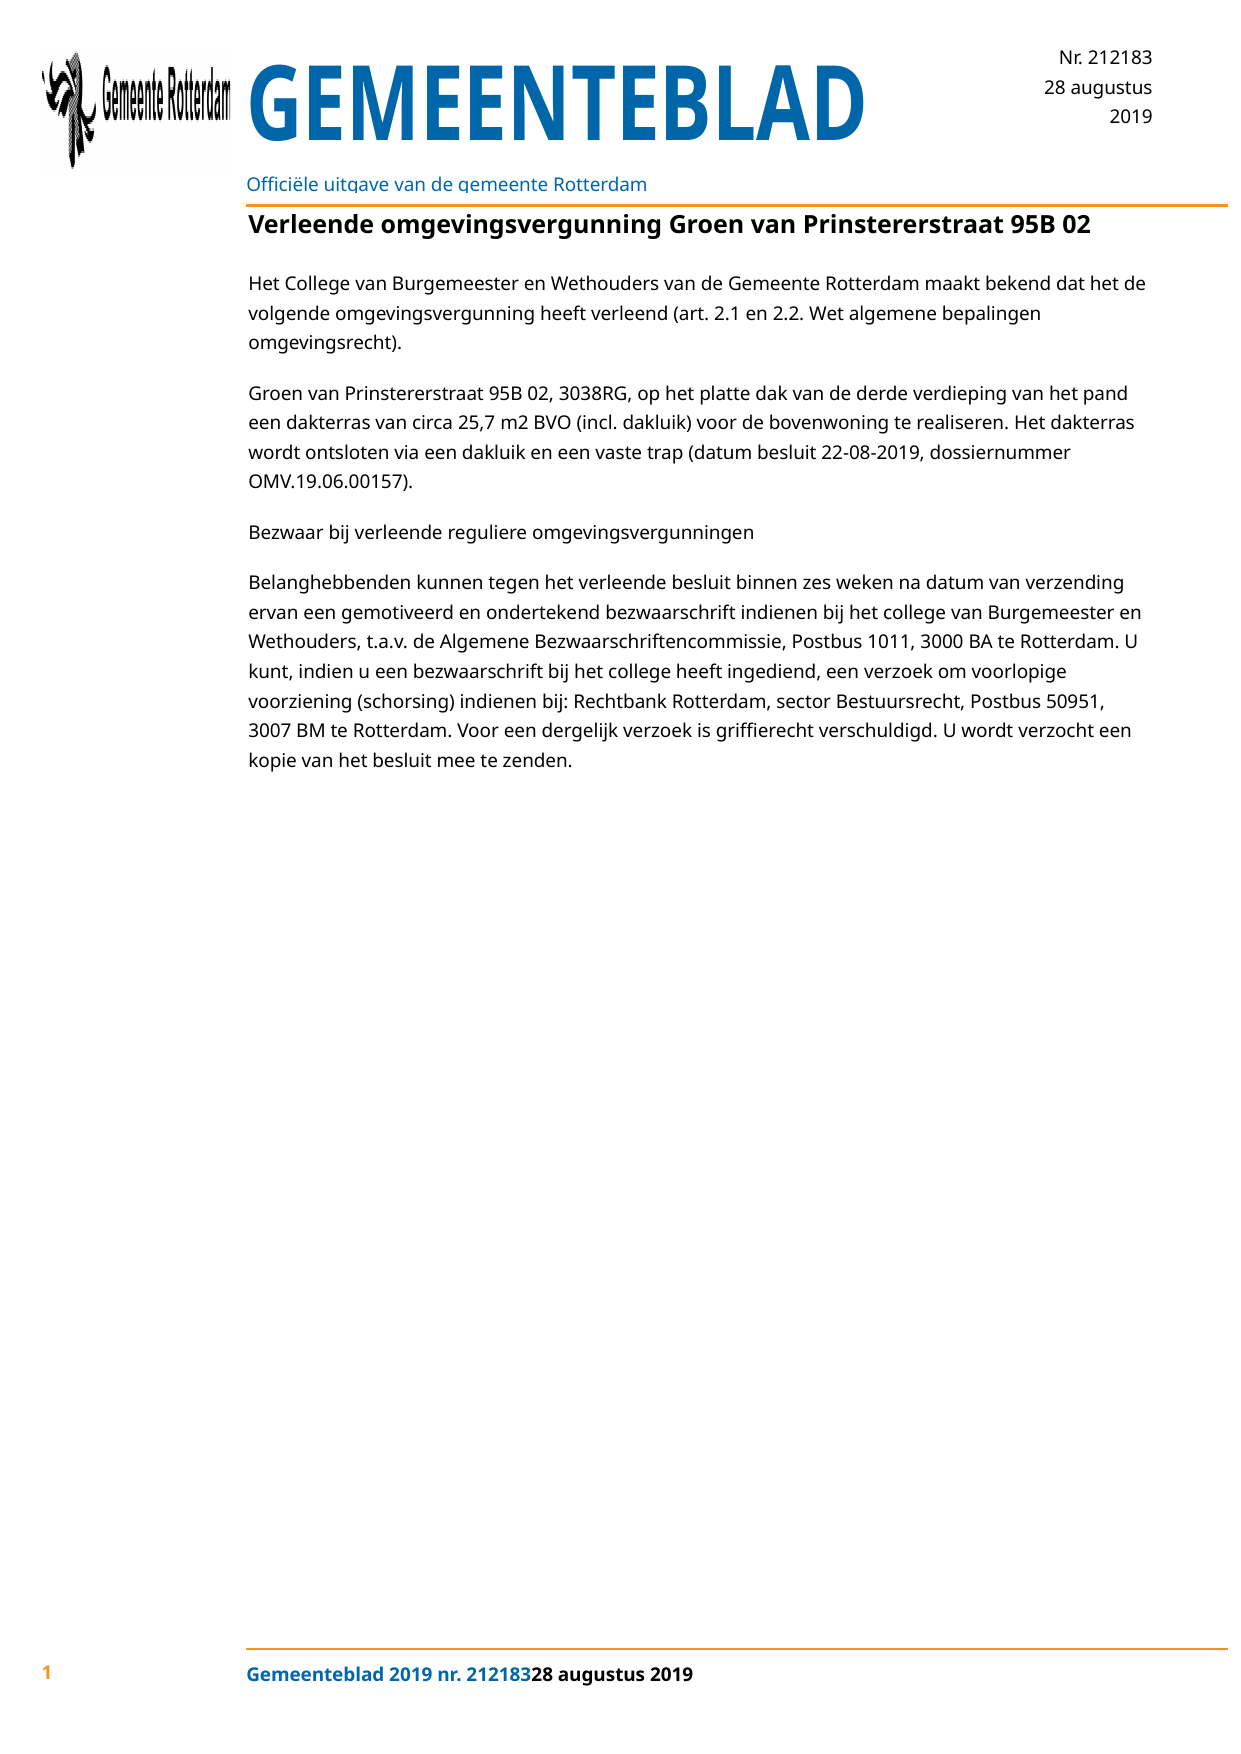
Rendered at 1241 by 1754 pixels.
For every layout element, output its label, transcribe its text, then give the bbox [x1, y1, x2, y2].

text Groen van Prinstererstraat 95B 02, 3038RG, op het platte dak van de derde verdieping van het pand een dakterras van circa 25,7 m2 BVO (incl. dakluik) voor de bovenwoning te realiseren. Het dakterras wordt ontsloten via een dakluik en een vaste trap (datum besluit 22-08-2019, dossiernummer OMV.19.06.00157). [248, 380, 1152, 494]
text Belanghebbenden kunnen tegen het verleende besluit binnen zes weken na datum van verzending ervan een gemotiveerd en ondertekend bezwaarschrift indienen bij het college van Burgemeester en Wethouders, t.a.v. de Algemene Bezwaarschriftencommissie, Postbus 1011, 3000 BA te Rotterdam. U kunt, indien u een bezwaarschrift bij het college heeft ingediend, een verzoek om voorlopige voorziening (schorsing) indienen bij: Rechtbank Rotterdam, sector Bestuursrecht, Postbus 50951, 3007 BM te Rotterdam. Voor een dergelijk verzoek is griffierecht verschuldigd. U wordt verzocht een kopie van het besluit mee te zenden. [248, 569, 1152, 773]
text Verleende omgevingsvergunning Groen van Prinstererstraat 95B 02 [248, 207, 1152, 241]
text Het College van Burgemeester en Wethouders van de Gemeente Rotterdam maakt bekend dat het de volgende omgevingsvergunning heeft verleend (art. 2.1 en 2.2. Wet algemene bepalingen omgevingsrecht). [248, 270, 1152, 355]
text Bezwaar bij verleende reguliere omgevingsvergunningen [248, 519, 1152, 545]
picture [41, 47, 231, 172]
